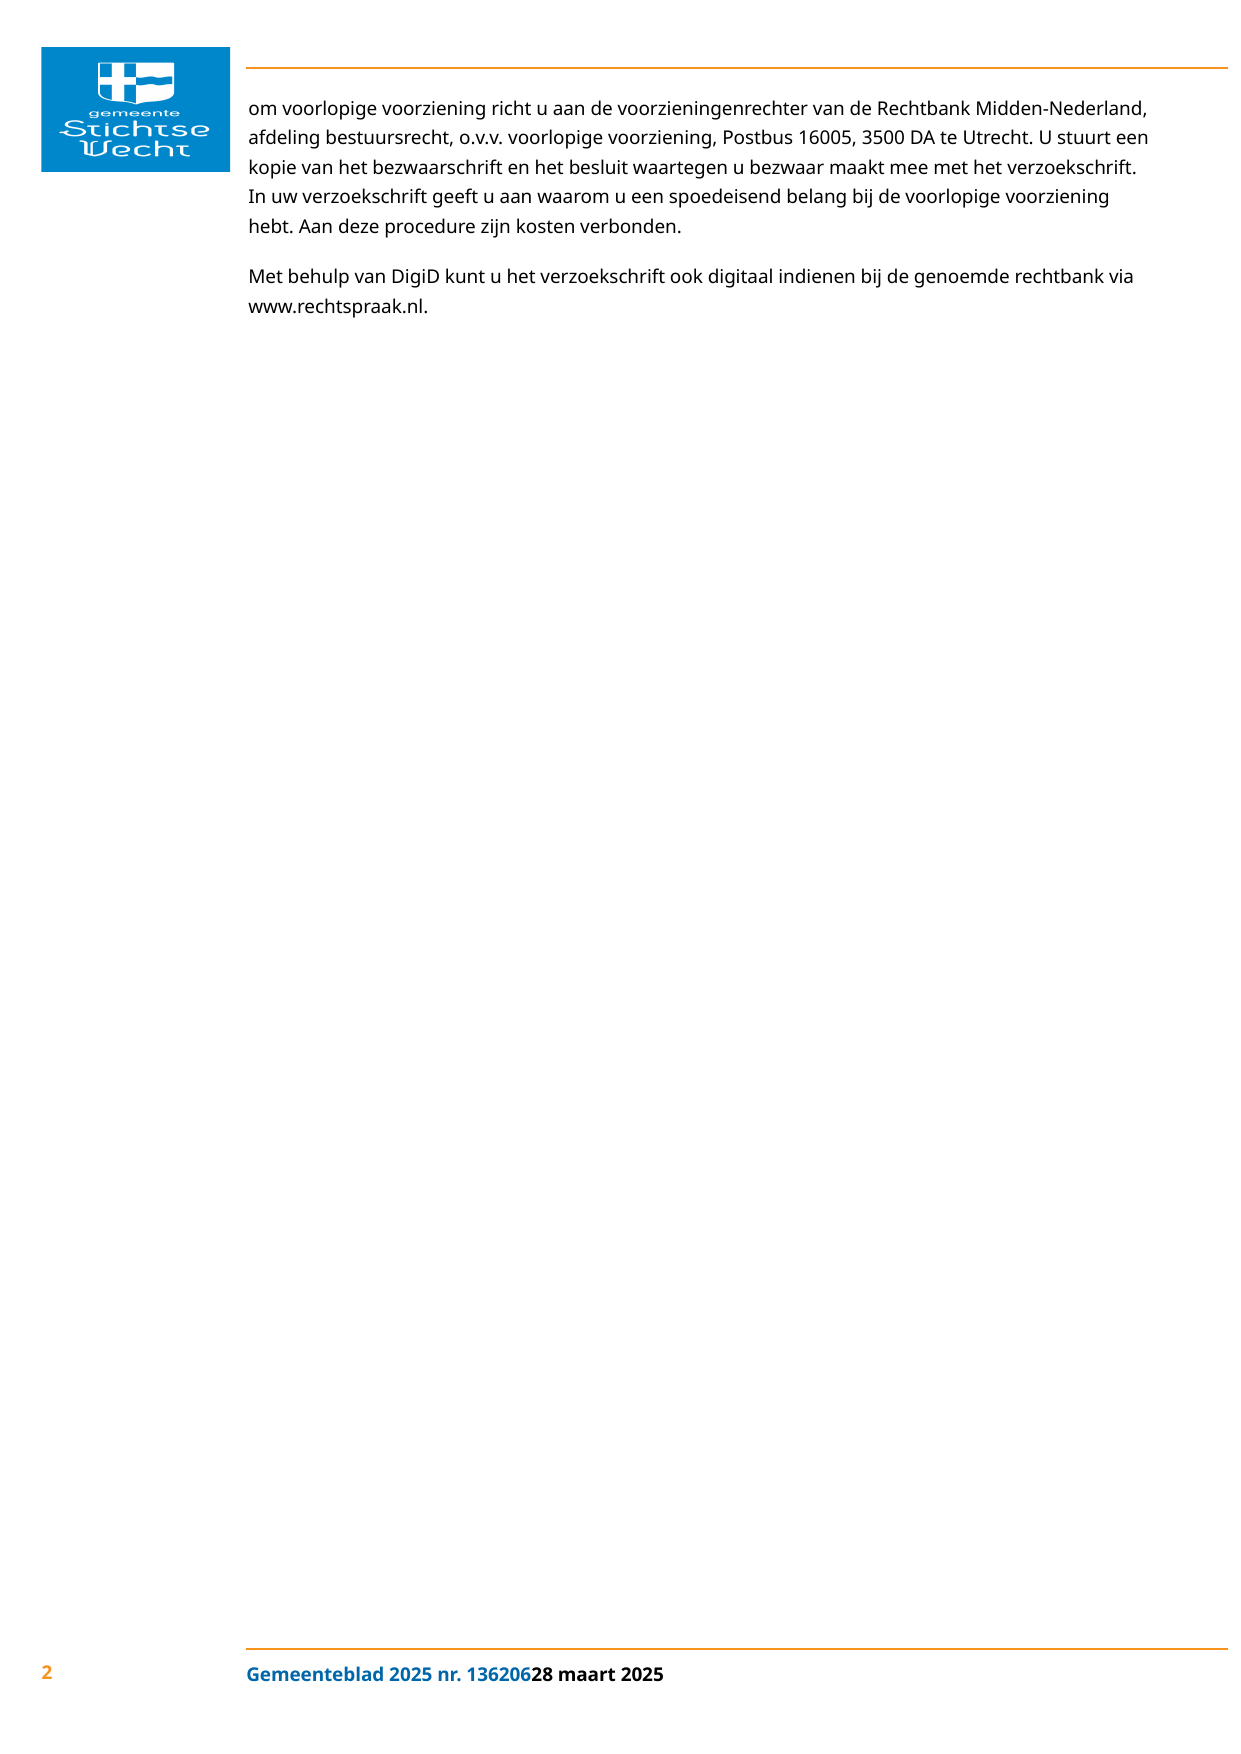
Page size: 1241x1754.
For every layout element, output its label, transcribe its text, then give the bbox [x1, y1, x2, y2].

text om voorlopige voorziening richt u aan de voorzieningenrechter van de Rechtbank Midden-Nederland, afdeling bestuursrecht, o.v.v. voorlopige voorziening, Postbus 16005, 3500 DA te Utrecht. U stuurt een kopie van het bezwaarschrift en het besluit waartegen u bezwaar maakt mee met het verzoekschrift. In uw verzoekschrift geeft u aan waarom u een spoedeisend belang bij de voorlopige voorziening hebt. Aan deze procedure zijn kosten verbonden. [248, 95, 1152, 239]
text Met behulp van DigiD kunt u het verzoekschrift ook digitaal indienen bij de genoemde rechtbank via www.rechtspraak.nl. [248, 263, 1152, 319]
picture [99, 63, 135, 101]
picture [137, 63, 174, 103]
